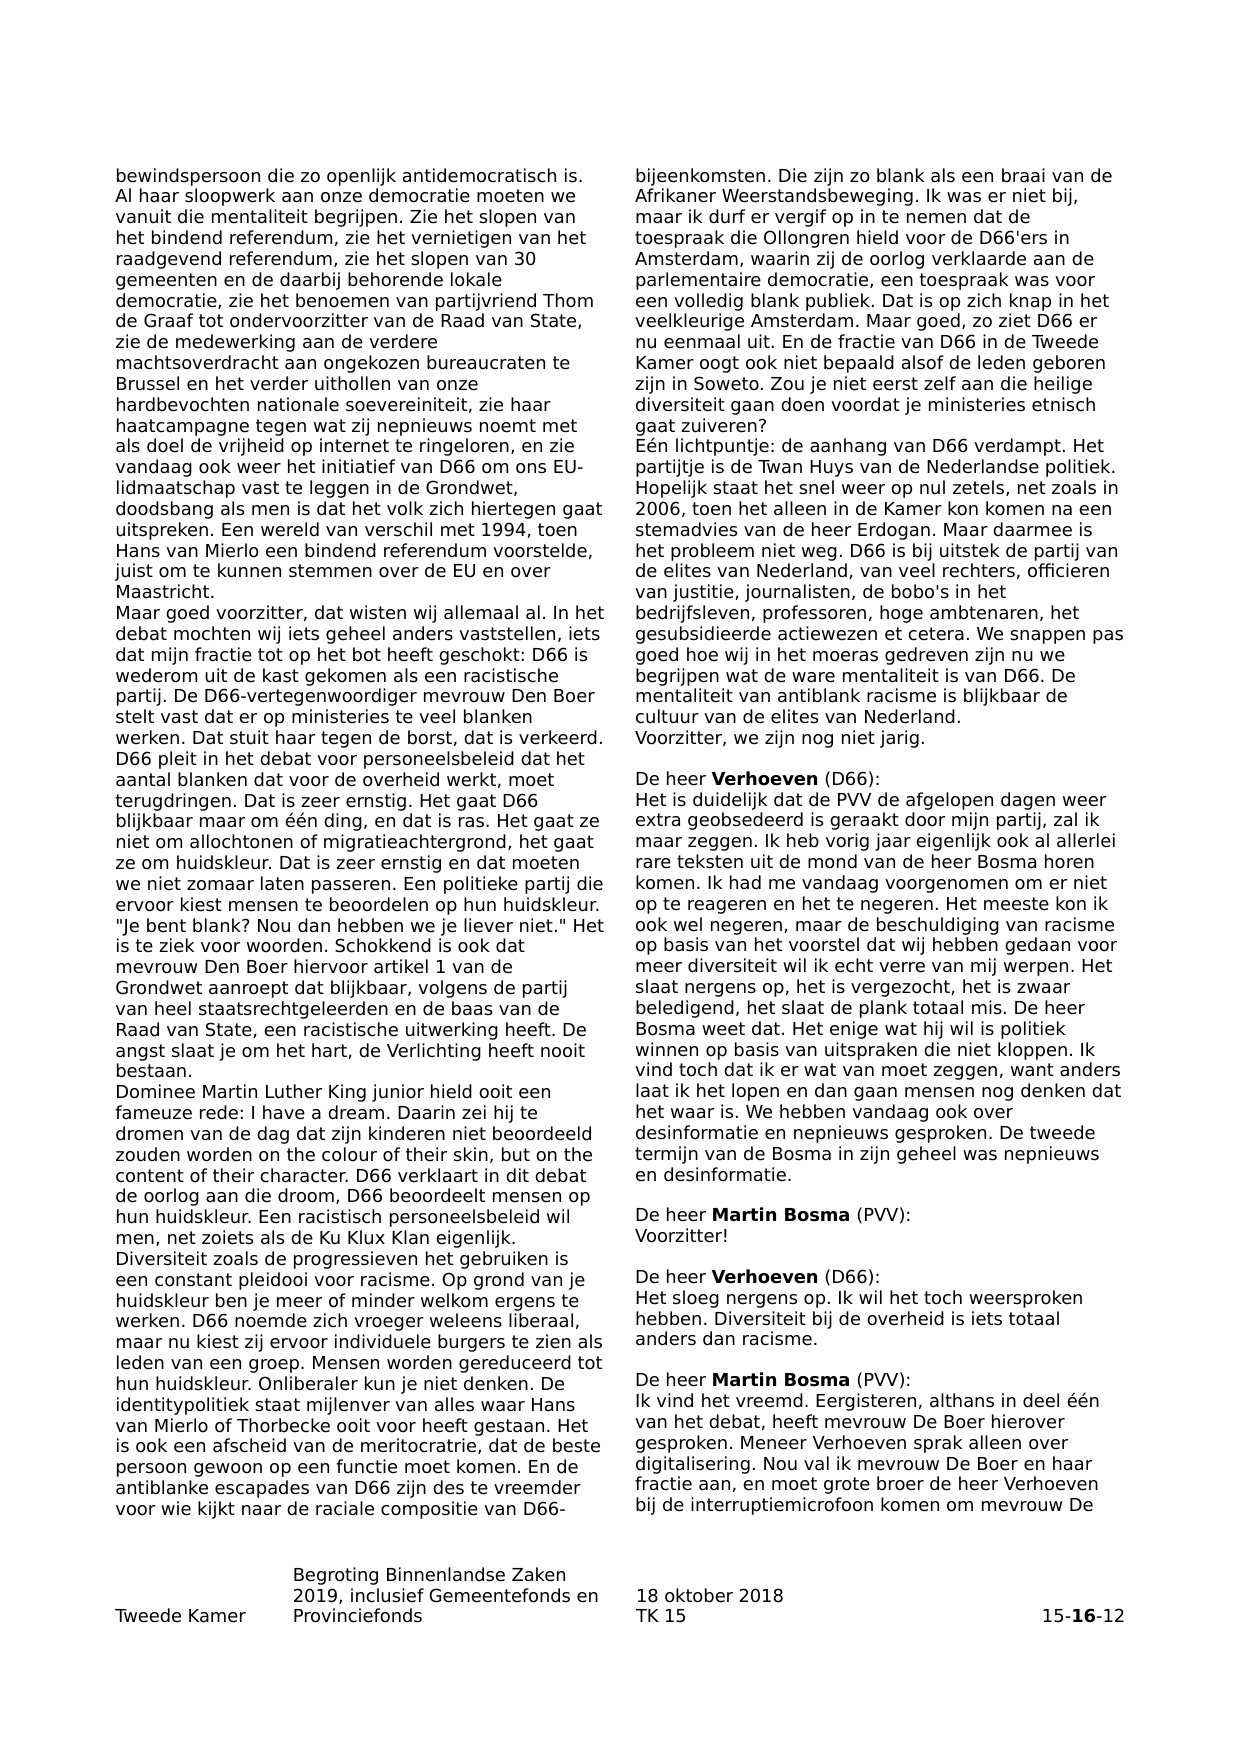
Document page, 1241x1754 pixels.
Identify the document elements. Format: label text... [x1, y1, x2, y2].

text De heer Martin Bosma (PVV): [635, 1370, 1125, 1391]
text De heer Verhoeven (D66): [635, 769, 1125, 789]
text Voorzitter, we zijn nog niet jarig. [635, 728, 1125, 749]
text Eén lichtpuntje: de aanhang van D66 verdampt. Het partijtje is de Twan Huys van de Nederlandse politiek. Hopelijk staat het snel weer op nul zetels, net zoals in 2006, toen het alleen in de Kamer kon komen na een stemadvies van de heer Erdogan. Maar daarmee is het probleem niet weg. D66 is bij uitstek de partij van de elites van Nederland, van veel rechters, officieren van justitie, journalisten, de bobo's in het bedrijfsleven, professoren, hoge ambtenaren, het gesubsidieerde actiewezen et cetera. We snappen pas goed hoe wij in het moeras gedreven zijn nu we begrijpen wat de ware mentaliteit is van D66. De mentaliteit van antiblank racisme is blijkbaar de cultuur van de elites van Nederland. [635, 436, 1125, 728]
text De heer Martin Bosma (PVV): [635, 1205, 1125, 1226]
text bijeenkomsten. Die zijn zo blank als een braai van de Afrikaner Weerstandsbeweging. Ik was er niet bij, maar ik durf er vergif op in te nemen dat de toespraak die Ollongren hield voor de D66'ers in Amsterdam, waarin zij de oorlog verklaarde aan de parlementaire democratie, een toespraak was voor een volledig blank publiek. Dat is op zich knap in het veelkleurige Amsterdam. Maar goed, zo ziet D66 er nu eenmaal uit. En de fractie van D66 in de Tweede Kamer oogt ook niet bepaald alsof de leden geboren zijn in Soweto. Zou je niet eerst zelf aan die heilige diversiteit gaan doen voordat je ministeries etnisch gaat zuiveren? [635, 165, 1125, 436]
text Het is duidelijk dat de PVV de afgelopen dagen weer extra geobsedeerd is geraakt door mijn partij, zal ik maar zeggen. Ik heb vorig jaar eigenlijk ook al allerlei rare teksten uit de mond van de heer Bosma horen komen. Ik had me vandaag voorgenomen om er niet op te reageren en het te negeren. Het meeste kon ik ook wel negeren, maar de beschuldiging van racisme op basis van het voorstel dat wij hebben gedaan voor meer diversiteit wil ik echt verre van mij werpen. Het slaat nergens op, het is vergezocht, het is zwaar beledigend, het slaat de plank totaal mis. De heer Bosma weet dat. Het enige wat hij wil is politiek winnen op basis van uitspraken die niet kloppen. Ik vind toch dat ik er wat van moet zeggen, want anders laat ik het lopen en dan gaan mensen nog denken dat het waar is. We hebben vandaag ook over desinformatie en nepnieuws gesproken. De tweede termijn van de Bosma in zijn geheel was nepnieuws en desinformatie. [635, 789, 1125, 1185]
text Voorzitter! [635, 1226, 1125, 1247]
text Ik vind het vreemd. Eergisteren, althans in deel één van het debat, heeft mevrouw De Boer hierover gesproken. Meneer Verhoeven sprak alleen over digitalisering. Nou val ik mevrouw De Boer en haar fractie aan, en moet grote broer de heer Verhoeven bij de interruptiemicrofoon komen om mevrouw De [635, 1391, 1125, 1516]
text Het sloeg nergens op. Ik wil het toch weersproken hebben. Diversiteit bij de overheid is iets totaal anders dan racisme. [635, 1287, 1125, 1350]
text De heer Verhoeven (D66): [635, 1267, 1125, 1287]
text Maar goed voorzitter, dat wisten wij allemaal al. In het debat mochten wij iets geheel anders vaststellen, iets dat mijn fractie tot op het bot heeft geschokt: D66 is wederom uit de kast gekomen als een racistische partij. De D66-vertegenwoordiger mevrouw Den Boer stelt vast dat er op ministeries te veel blanken werken. Dat stuit haar tegen de borst, dat is verkeerd. D66 pleit in het debat voor personeelsbeleid dat het aantal blanken dat voor de overheid werkt, moet terugdringen. Dat is zeer ernstig. Het gaat D66 blijkbaar maar om één ding, en dat is ras. Het gaat ze niet om allochtonen of migratieachtergrond, het gaat ze om huidskleur. Dat is zeer ernstig en dat moeten we niet zomaar laten passeren. Een politieke partij die ervoor kiest mensen te beoordelen op hun huidskleur. "Je bent blank? Nou dan hebben we je liever niet." Het is te ziek voor woorden. Schokkend is ook dat mevrouw Den Boer hiervoor artikel 1 van de Grondwet aanroept dat blijkbaar, volgens de partij van heel staatsrechtgeleerden en de baas van de Raad van State, een racistische uitwerking heeft. De angst slaat je om het hart, de Verlichting heeft nooit bestaan. [115, 603, 605, 1082]
text bewindspersoon die zo openlijk antidemocratisch is. Al haar sloopwerk aan onze democratie moeten we vanuit die mentaliteit begrijpen. Zie het slopen van het bindend referendum, zie het vernietigen van het raadgevend referendum, zie het slopen van 30 gemeenten en de daarbij behorende lokale democratie, zie het benoemen van partijvriend Thom de Graaf tot ondervoorzitter van de Raad van State, zie de medewerking aan de verdere machtsoverdracht aan ongekozen bureaucraten te Brussel en het verder uithollen van onze hardbevochten nationale soevereiniteit, zie haar haatcampagne tegen wat zij nepnieuws noemt met als doel de vrijheid op internet te ringeloren, en zie vandaag ook weer het initiatief van D66 om ons EU-lidmaatschap vast te leggen in de Grondwet, doodsbang als men is dat het volk zich hiertegen gaat uitspreken. Een wereld van verschil met 1994, toen Hans van Mierlo een bindend referendum voorstelde, juist om te kunnen stemmen over de EU en over Maastricht. [115, 165, 605, 603]
text Dominee Martin Luther King junior hield ooit een fameuze rede: I have a dream. Daarin zei hij te dromen van de dag dat zijn kinderen niet beoordeeld zouden worden on the colour of their skin, but on the content of their character. D66 verklaart in dit debat de oorlog aan die droom, D66 beoordeelt mensen op hun huidskleur. Een racistisch personeelsbeleid wil men, net zoiets als de Ku Klux Klan eigenlijk. Diversiteit zoals de progressieven het gebruiken is een constant pleidooi voor racisme. Op grond van je huidskleur ben je meer of minder welkom ergens te werken. D66 noemde zich vroeger weleens liberaal, maar nu kiest zij ervoor individuele burgers te zien als leden van een groep. Mensen worden gereduceerd tot hun huidskleur. Onliberaler kun je niet denken. De identitypolitiek staat mijlenver van alles waar Hans van Mierlo of Thorbecke ooit voor heeft gestaan. Het is ook een afscheid van de meritocratrie, dat de beste persoon gewoon op een functie moet komen. En de antiblanke escapades van D66 zijn des te vreemder voor wie kijkt naar de raciale compositie van D66- [115, 1082, 605, 1519]
